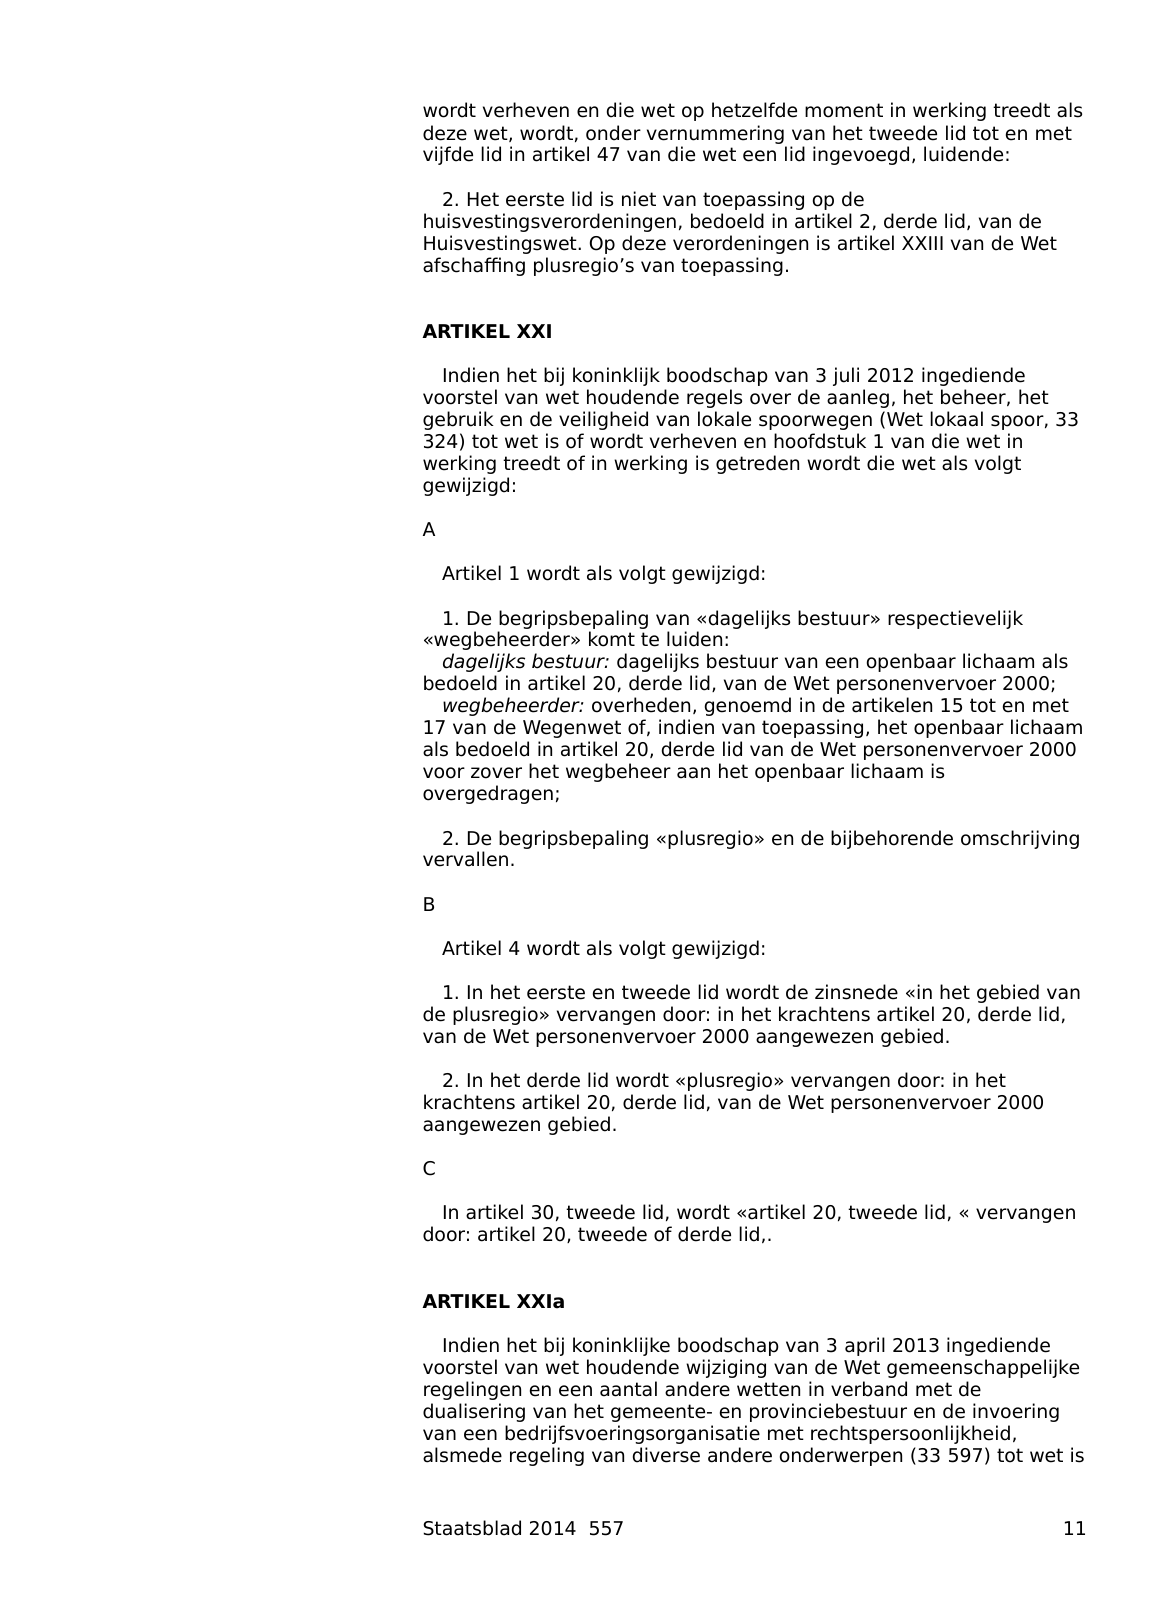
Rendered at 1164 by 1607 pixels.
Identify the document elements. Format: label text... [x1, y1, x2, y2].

text 1. In het eerste en tweede lid wordt de zinsnede «in het gebied van de plusregio» vervangen door: in het krachtens artikel 20, derde lid, van de Wet personenvervoer 2000 aangewezen gebied. [422, 982, 1087, 1048]
text C [422, 1158, 1087, 1180]
text Artikel 4 wordt als volgt gewijzigd: [422, 938, 1087, 960]
text 1. De begripsbepaling van «dagelijks bestuur» respectievelijk «wegbeheerder» komt te luiden: [422, 607, 1087, 651]
text wordt verheven en die wet op hetzelfde moment in werking treedt als deze wet, wordt, onder vernummering van het tweede lid tot en met vijfde lid in artikel 47 van die wet een lid ingevoegd, luidende: [422, 100, 1087, 166]
text Indien het bij koninklijke boodschap van 3 april 2013 ingediende voorstel van wet houdende wijziging van de Wet gemeenschappelijke regelingen en een aantal andere wetten in verband met de dualisering van het gemeente- en provinciebestuur en de invoering van een bedrijfsvoeringsorganisatie met rechtspersoonlijkheid, alsmede regeling van diverse andere onderwerpen (33 597) tot wet is [422, 1335, 1087, 1467]
text 2. Het eerste lid is niet van toepassing op de huisvestingsverordeningen, bedoeld in artikel 2, derde lid, van de Huisvestingswet. Op deze verordeningen is artikel XXIII van de Wet afschaffing plusregio’s van toepassing. [422, 188, 1087, 276]
subtitle ARTIKEL XXIa [422, 1291, 1087, 1313]
text Artikel 1 wordt als volgt gewijzigd: [422, 563, 1087, 585]
text Indien het bij koninklijk boodschap van 3 juli 2012 ingediende voorstel van wet houdende regels over de aanleg, het beheer, het gebruik en de veiligheid van lokale spoorwegen (Wet lokaal spoor, 33 324) tot wet is of wordt verheven en hoofdstuk 1 van die wet in werking treedt of in werking is getreden wordt die wet als volgt gewijzigd: [422, 365, 1087, 497]
subtitle ARTIKEL XXI [422, 321, 1087, 343]
text 2. De begripsbepaling «plusregio» en de bijbehorende omschrijving vervallen. [422, 827, 1087, 871]
text wegbeheerder: overheden, genoemd in de artikelen 15 tot en met 17 van de Wegenwet of, indien van toepassing, het openbaar lichaam als bedoeld in artikel 20, derde lid van de Wet personenvervoer 2000 voor zover het wegbeheer aan het openbaar lichaam is overgedragen; [422, 695, 1087, 805]
text A [422, 519, 1087, 541]
text In artikel 30, tweede lid, wordt «artikel 20, tweede lid, « vervangen door: artikel 20, tweede of derde lid,. [422, 1202, 1087, 1246]
text B [422, 893, 1087, 916]
text 2. In het derde lid wordt «plusregio» vervangen door: in het krachtens artikel 20, derde lid, van de Wet personenvervoer 2000 aangewezen gebied. [422, 1070, 1087, 1136]
text dagelijks bestuur: dagelijks bestuur van een openbaar lichaam als bedoeld in artikel 20, derde lid, van de Wet personenvervoer 2000; [422, 651, 1087, 695]
